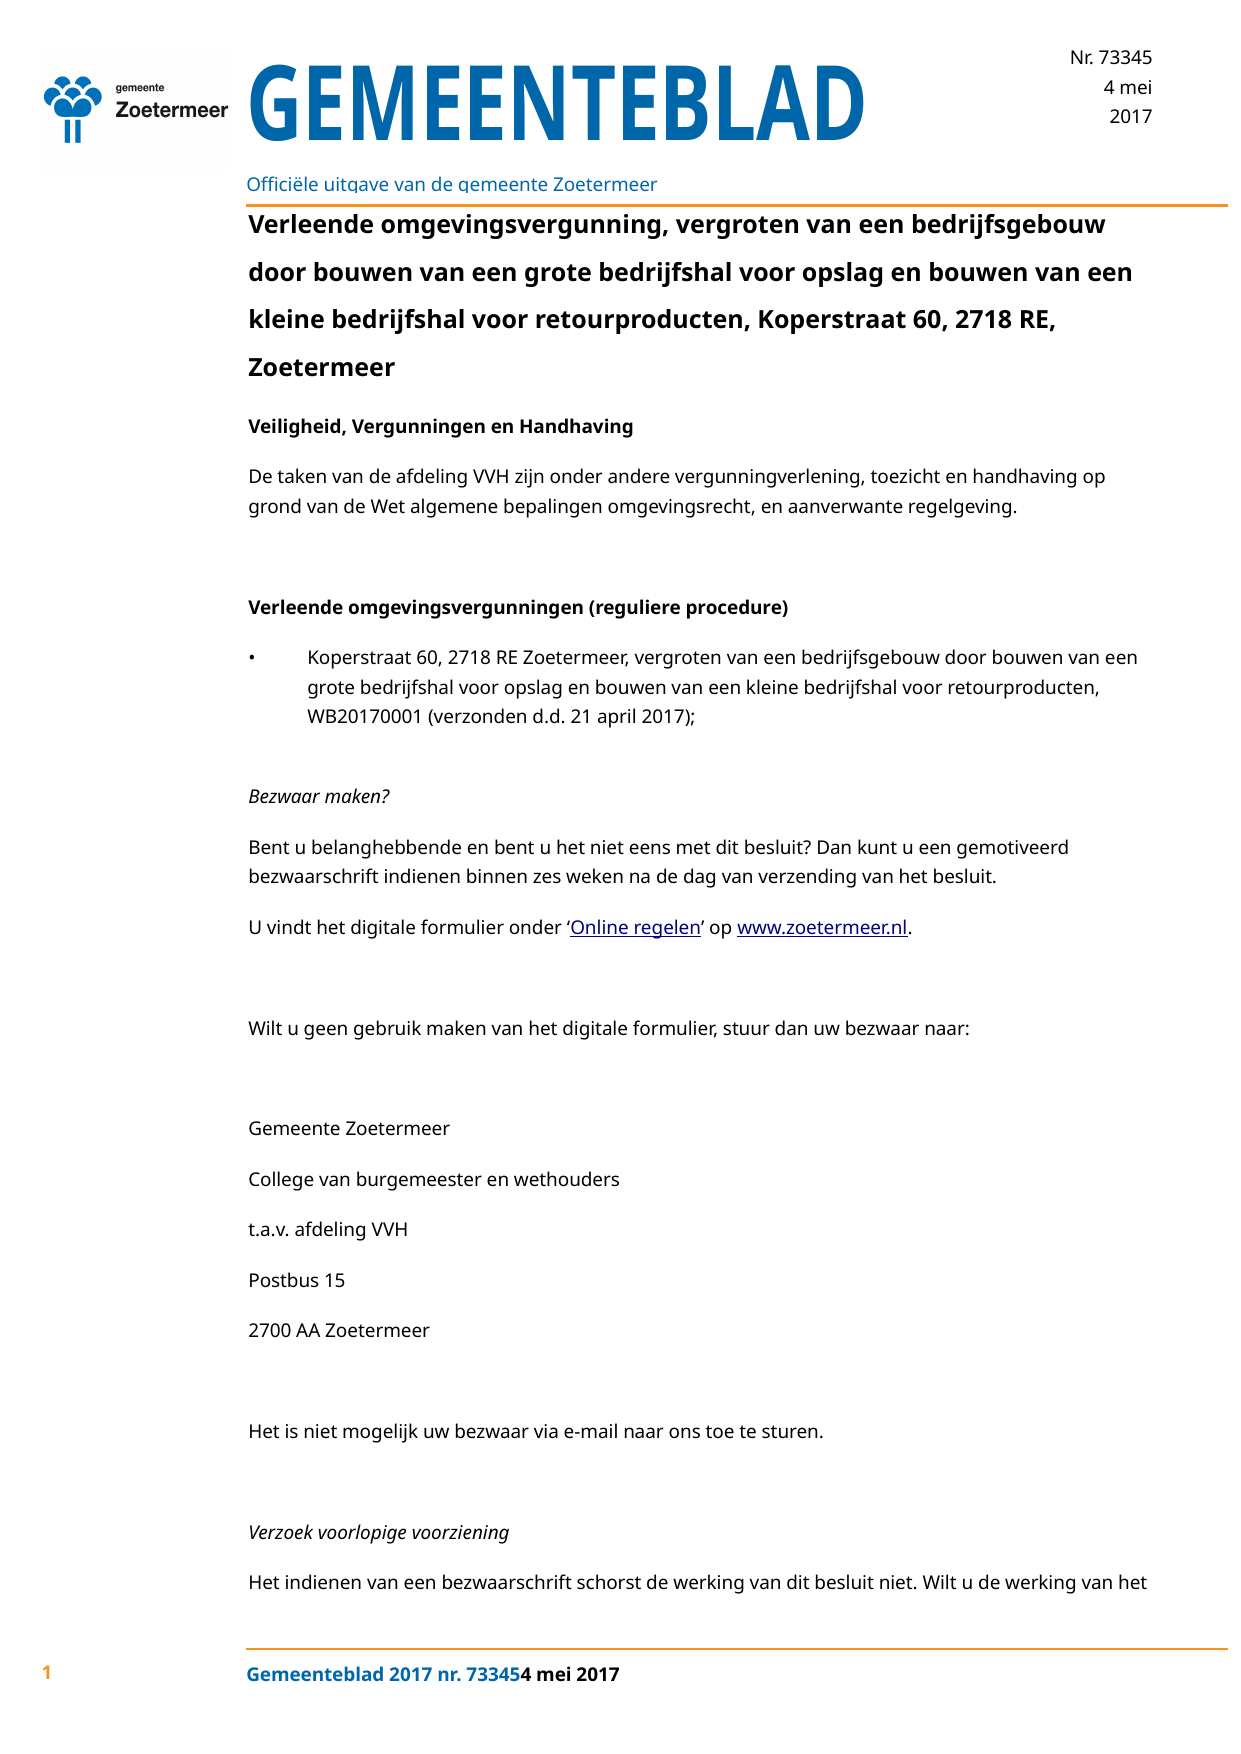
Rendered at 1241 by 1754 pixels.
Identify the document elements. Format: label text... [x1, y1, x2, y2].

text Het indienen van een bezwaarschrift schorst de werking van dit besluit niet. Wilt u de werking van het [248, 1569, 1152, 1595]
text Verleende omgevingsvergunning, vergroten van een bedrijfsgebouw door bouwen van een grote bedrijfshal voor opslag en bouwen van een kleine bedrijfshal voor retourproducten, Koperstraat 60, 2718 RE, Zoetermeer [248, 207, 1152, 384]
text Postbus 15 [248, 1267, 1152, 1293]
text Verleende omgevingsvergunningen (reguliere procedure) [248, 594, 1152, 620]
text Wilt u geen gebruik maken van het digitale formulier, stuur dan uw bezwaar naar: [248, 1015, 1152, 1041]
text Bezwaar maken? [248, 783, 1152, 809]
text College van burgemeester en wethouders [248, 1166, 1152, 1192]
text Veiligheid, Vergunningen en Handhaving [248, 413, 1152, 439]
text Verzoek voorlopige voorziening [248, 1519, 1152, 1545]
text 2700 AA Zoetermeer [248, 1317, 1152, 1343]
text U vindt het digitale formulier onder ‘Online regelen’ op www.zoetermeer.nl. [248, 914, 1152, 940]
text t.a.v. afdeling VVH [248, 1216, 1152, 1242]
picture [41, 47, 231, 172]
text Gemeente Zoetermeer [248, 1116, 1152, 1141]
text Het is niet mogelijk uw bezwaar via e-mail naar ons toe te sturen. [248, 1418, 1152, 1444]
list Koperstraat 60, 2718 RE Zoetermeer, vergroten van een bedrijfsgebouw door bouwen van een grote bedrijfshal voor opslag en bouwen van een kleine bedrijfshal voor retourproducten, WB20170001 (verzonden d.d. 21 april 2017); [248, 644, 1152, 729]
text De taken van de afdeling VVH zijn onder andere vergunningverlening, toezicht en handhaving op grond van de Wet algemene bepalingen omgevingsrecht, en aanverwante regelgeving. [248, 463, 1152, 519]
text Bent u belanghebbende en bent u het niet eens met dit besluit? Dan kunt u een gemotiveerd bezwaarschrift indienen binnen zes weken na de dag van verzending van het besluit. [248, 834, 1152, 889]
